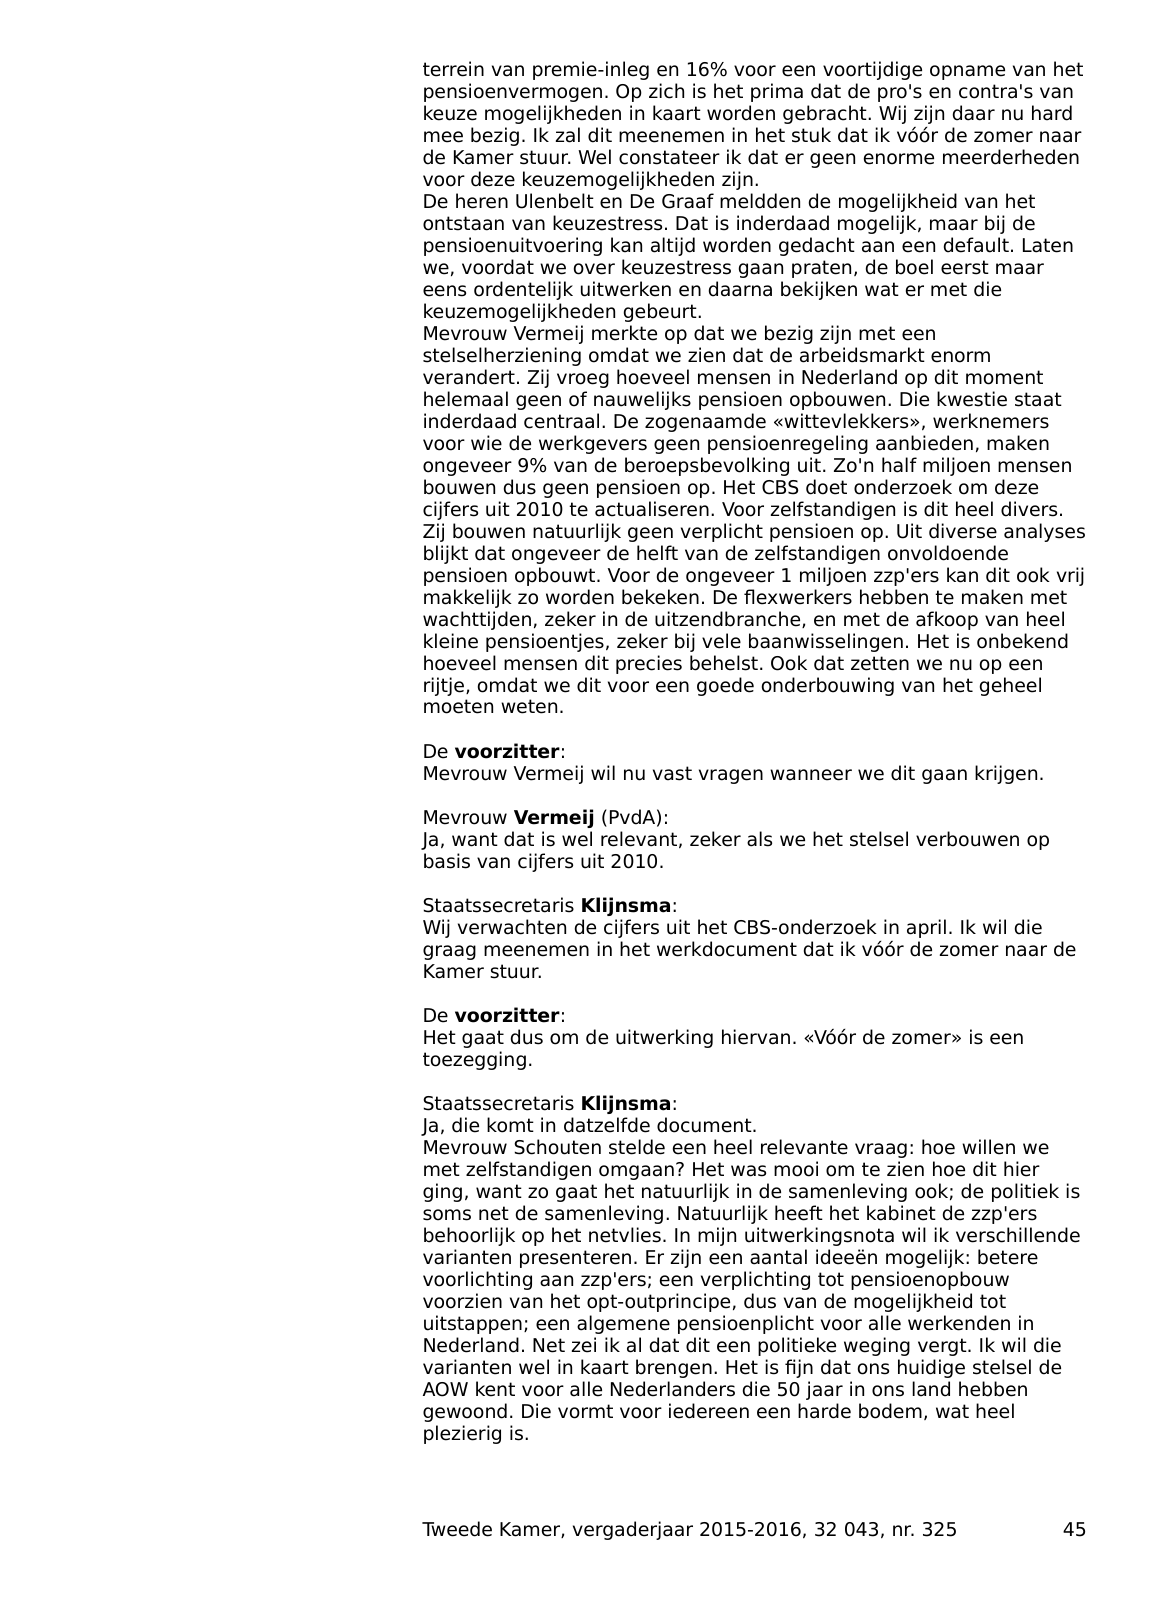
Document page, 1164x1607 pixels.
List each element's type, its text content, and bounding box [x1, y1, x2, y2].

text De voorzitter: [422, 1005, 1087, 1027]
text Wij verwachten de cijfers uit het CBS-onderzoek in april. Ik wil die graag meenemen in het werkdocument dat ik vóór de zomer naar de Kamer stuur. [422, 917, 1087, 983]
text Mevrouw Schouten stelde een heel relevante vraag: hoe willen we met zelfstandigen omgaan? Het was mooi om te zien hoe dit hier ging, want zo gaat het natuurlijk in de samenleving ook; de politiek is soms net de samenleving. Natuurlijk heeft het kabinet de zzp'ers behoorlijk op het netvlies. In mijn uitwerkingsnota wil ik verschillende varianten presenteren. Er zijn een aantal ideeën mogelijk: betere voorlichting aan zzp'ers; een verplichting tot pensioenopbouw voorzien van het opt-outprincipe, dus van de mogelijkheid tot uitstappen; een algemene pensioenplicht voor alle werkenden in Nederland. Net zei ik al dat dit een politieke weging vergt. Ik wil die varianten wel in kaart brengen. Het is fijn dat ons huidige stelsel de AOW kent voor alle Nederlanders die 50 jaar in ons land hebben gewoond. Die vormt voor iedereen een harde bodem, wat heel plezierig is. [422, 1137, 1087, 1445]
text De voorzitter: [422, 741, 1087, 763]
text Staatssecretaris Klijnsma: [422, 1093, 1087, 1115]
text Ja, die komt in datzelfde document. [422, 1115, 1087, 1137]
text Mevrouw Vermeij (PvdA): [422, 807, 1087, 829]
text Het gaat dus om de uitwerking hiervan. «Vóór de zomer» is een toezegging. [422, 1027, 1087, 1071]
text Mevrouw Vermeij wil nu vast vragen wanneer we dit gaan krijgen. [422, 763, 1087, 784]
text De heren Ulenbelt en De Graaf meldden de mogelijkheid van het ontstaan van keuzestress. Dat is inderdaad mogelijk, maar bij de pensioenuitvoering kan altijd worden gedacht aan een default. Laten we, voordat we over keuzestress gaan praten, de boel eerst maar eens ordentelijk uitwerken en daarna bekijken wat er met die keuzemogelijkheden gebeurt. [422, 191, 1087, 323]
text Mevrouw Vermeij merkte op dat we bezig zijn met een stelselherziening omdat we zien dat de arbeidsmarkt enorm verandert. Zij vroeg hoeveel mensen in Nederland op dit moment helemaal geen of nauwelijks pensioen opbouwen. Die kwestie staat inderdaad centraal. De zogenaamde «wittevlekkers», werknemers voor wie de werkgevers geen pensioenregeling aanbieden, maken ongeveer 9% van de beroepsbevolking uit. Zo'n half miljoen mensen bouwen dus geen pensioen op. Het CBS doet onderzoek om deze cijfers uit 2010 te actualiseren. Voor zelfstandigen is dit heel divers. Zij bouwen natuurlijk geen verplicht pensioen op. Uit diverse analyses blijkt dat ongeveer de helft van de zelfstandigen onvoldoende pensioen opbouwt. Voor de ongeveer 1 miljoen zzp'ers kan dit ook vrij makkelijk zo worden bekeken. De flexwerkers hebben te maken met wachttijden, zeker in de uitzendbranche, en met de afkoop van heel kleine pensioentjes, zeker bij vele baanwisselingen. Het is onbekend hoeveel mensen dit precies behelst. Ook dat zetten we nu op een rijtje, omdat we dit voor een goede onderbouwing van het geheel moeten weten. [422, 323, 1087, 718]
text terrein van premie-inleg en 16% voor een voortijdige opname van het pensioenvermogen. Op zich is het prima dat de pro's en contra's van keuze mogelijkheden in kaart worden gebracht. Wij zijn daar nu hard mee bezig. Ik zal dit meenemen in het stuk dat ik vóór de zomer naar de Kamer stuur. Wel constateer ik dat er geen enorme meerderheden voor deze keuzemogelijkheden zijn. [422, 59, 1087, 191]
text Ja, want dat is wel relevant, zeker als we het stelsel verbouwen op basis van cijfers uit 2010. [422, 829, 1087, 873]
text Staatssecretaris Klijnsma: [422, 895, 1087, 917]
